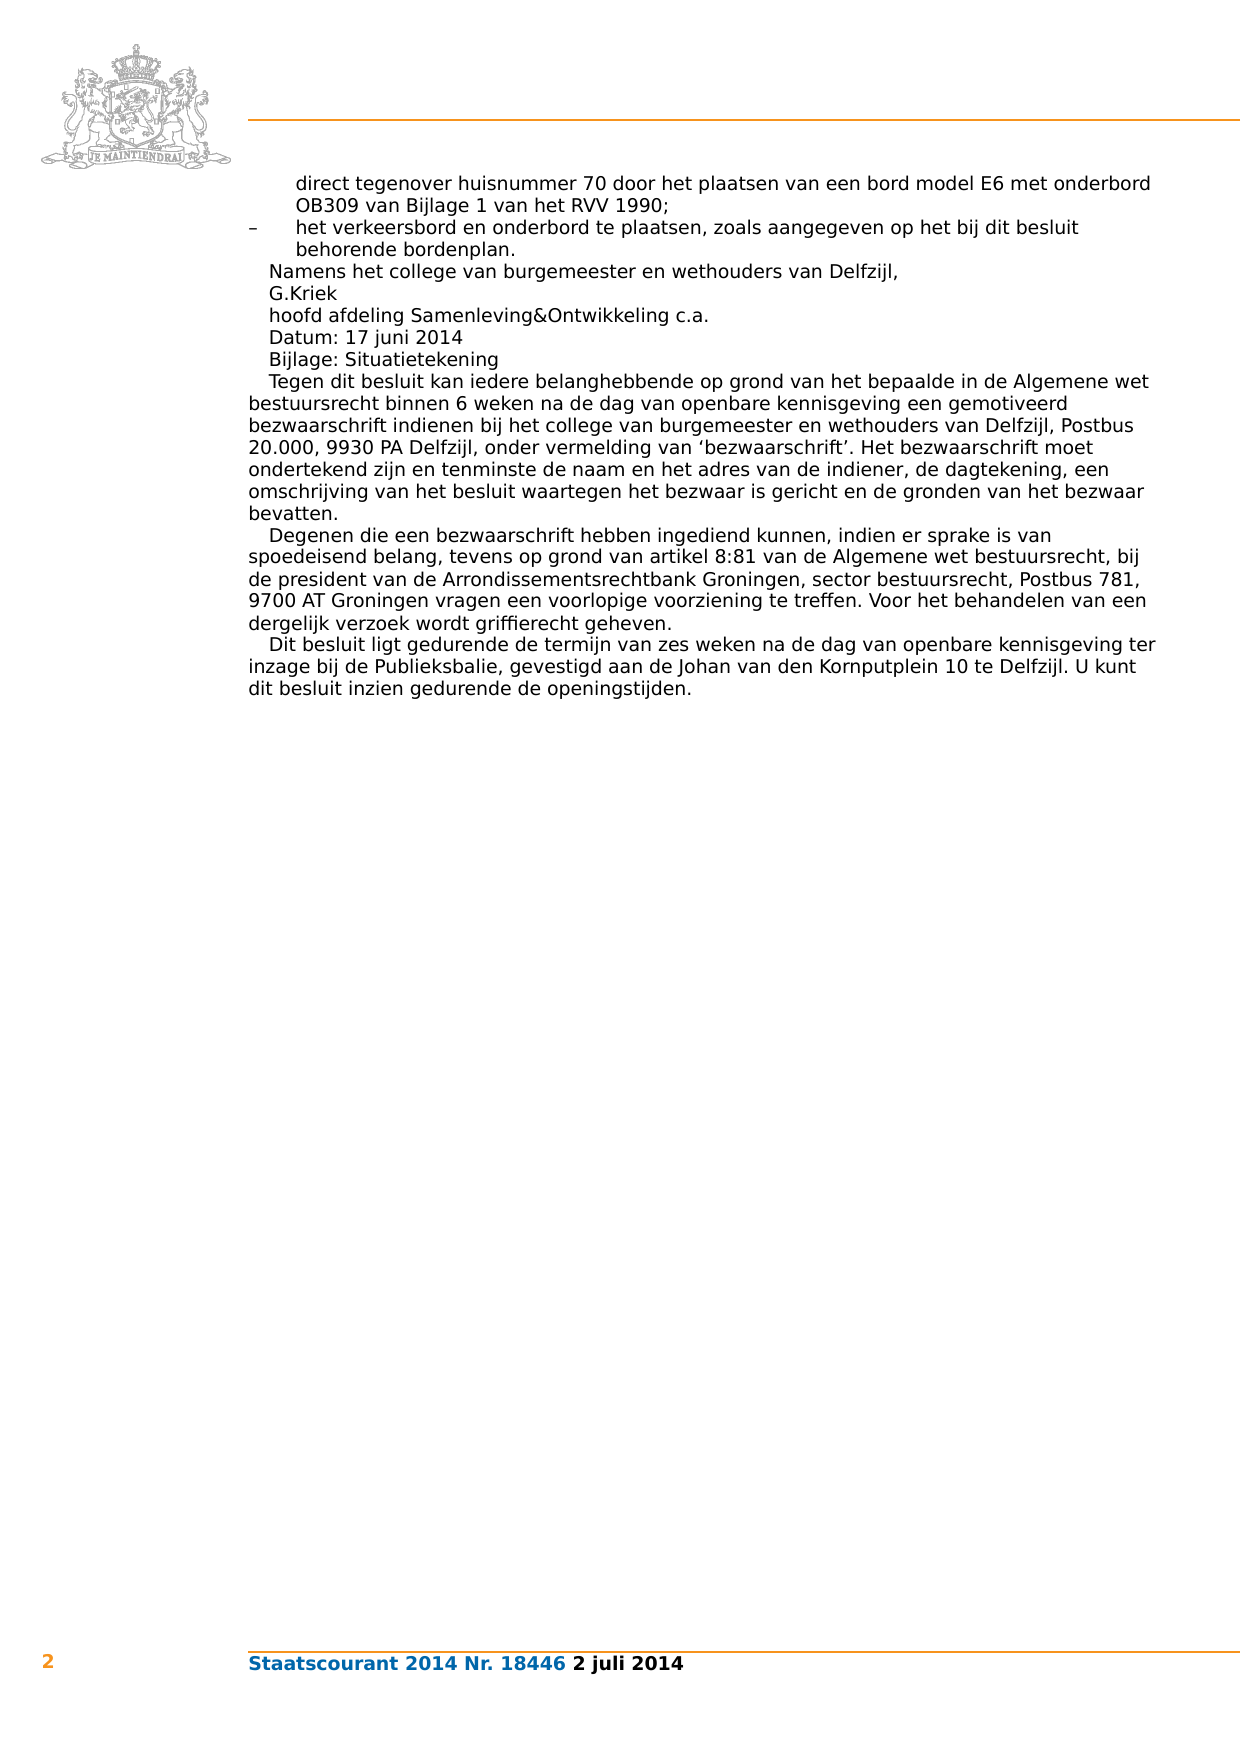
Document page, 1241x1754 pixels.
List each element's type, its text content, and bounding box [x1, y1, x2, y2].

text Tegen dit besluit kan iedere belanghebbende op grond van het bepaalde in de Algemene wet bestuursrecht binnen 6 weken na de dag van openbare kennisgeving een gemotiveerd bezwaarschrift indienen bij het college van burgemeester en wethouders van Delfzijl, Postbus 20.000, 9930 PA Delfzijl, onder vermelding van ‘bezwaarschrift’. Het bezwaarschrift moet ondertekend zijn en tenminste de naam en het adres van de indiener, de dagtekening, een omschrijving van het besluit waartegen het bezwaar is gericht en de gronden van het bezwaar bevatten. [248, 371, 1163, 524]
list het verkeersbord en onderbord te plaatsen, zoals aangegeven op het bij dit besluit behorende bordenplan. [248, 217, 1163, 261]
text Bijlage: Situatietekening [248, 349, 1163, 371]
text hoofd afdeling Samenleving&Ontwikkeling c.a. [248, 305, 1163, 327]
text G.Kriek [248, 283, 1163, 305]
text Dit besluit ligt gedurende de termijn van zes weken na de dag van openbare kennisgeving ter inzage bij de Publieksbalie, gevestigd aan de Johan van den Kornputplein 10 te Delfzijl. U kunt dit besluit inzien gedurende de openingstijden. [248, 634, 1163, 700]
text Datum: 17 juni 2014 [248, 327, 1163, 349]
picture [41, 44, 231, 169]
text Namens het college van burgemeester en wethouders van Delfzijl, [248, 261, 1163, 283]
list direct tegenover huisnummer 70 door het plaatsen van een bord model E6 met onderbord OB309 van Bijlage 1 van het RVV 1990; [248, 173, 1163, 217]
text Degenen die een bezwaarschrift hebben ingediend kunnen, indien er sprake is van spoedeisend belang, tevens op grond van artikel 8:81 van de Algemene wet bestuursrecht, bij de president van de Arrondissementsrechtbank Groningen, sector bestuursrecht, Postbus 781, 9700 AT Groningen vragen een voorlopige voorziening te treffen. Voor het behandelen van een dergelijk verzoek wordt griffierecht geheven. [248, 524, 1163, 634]
